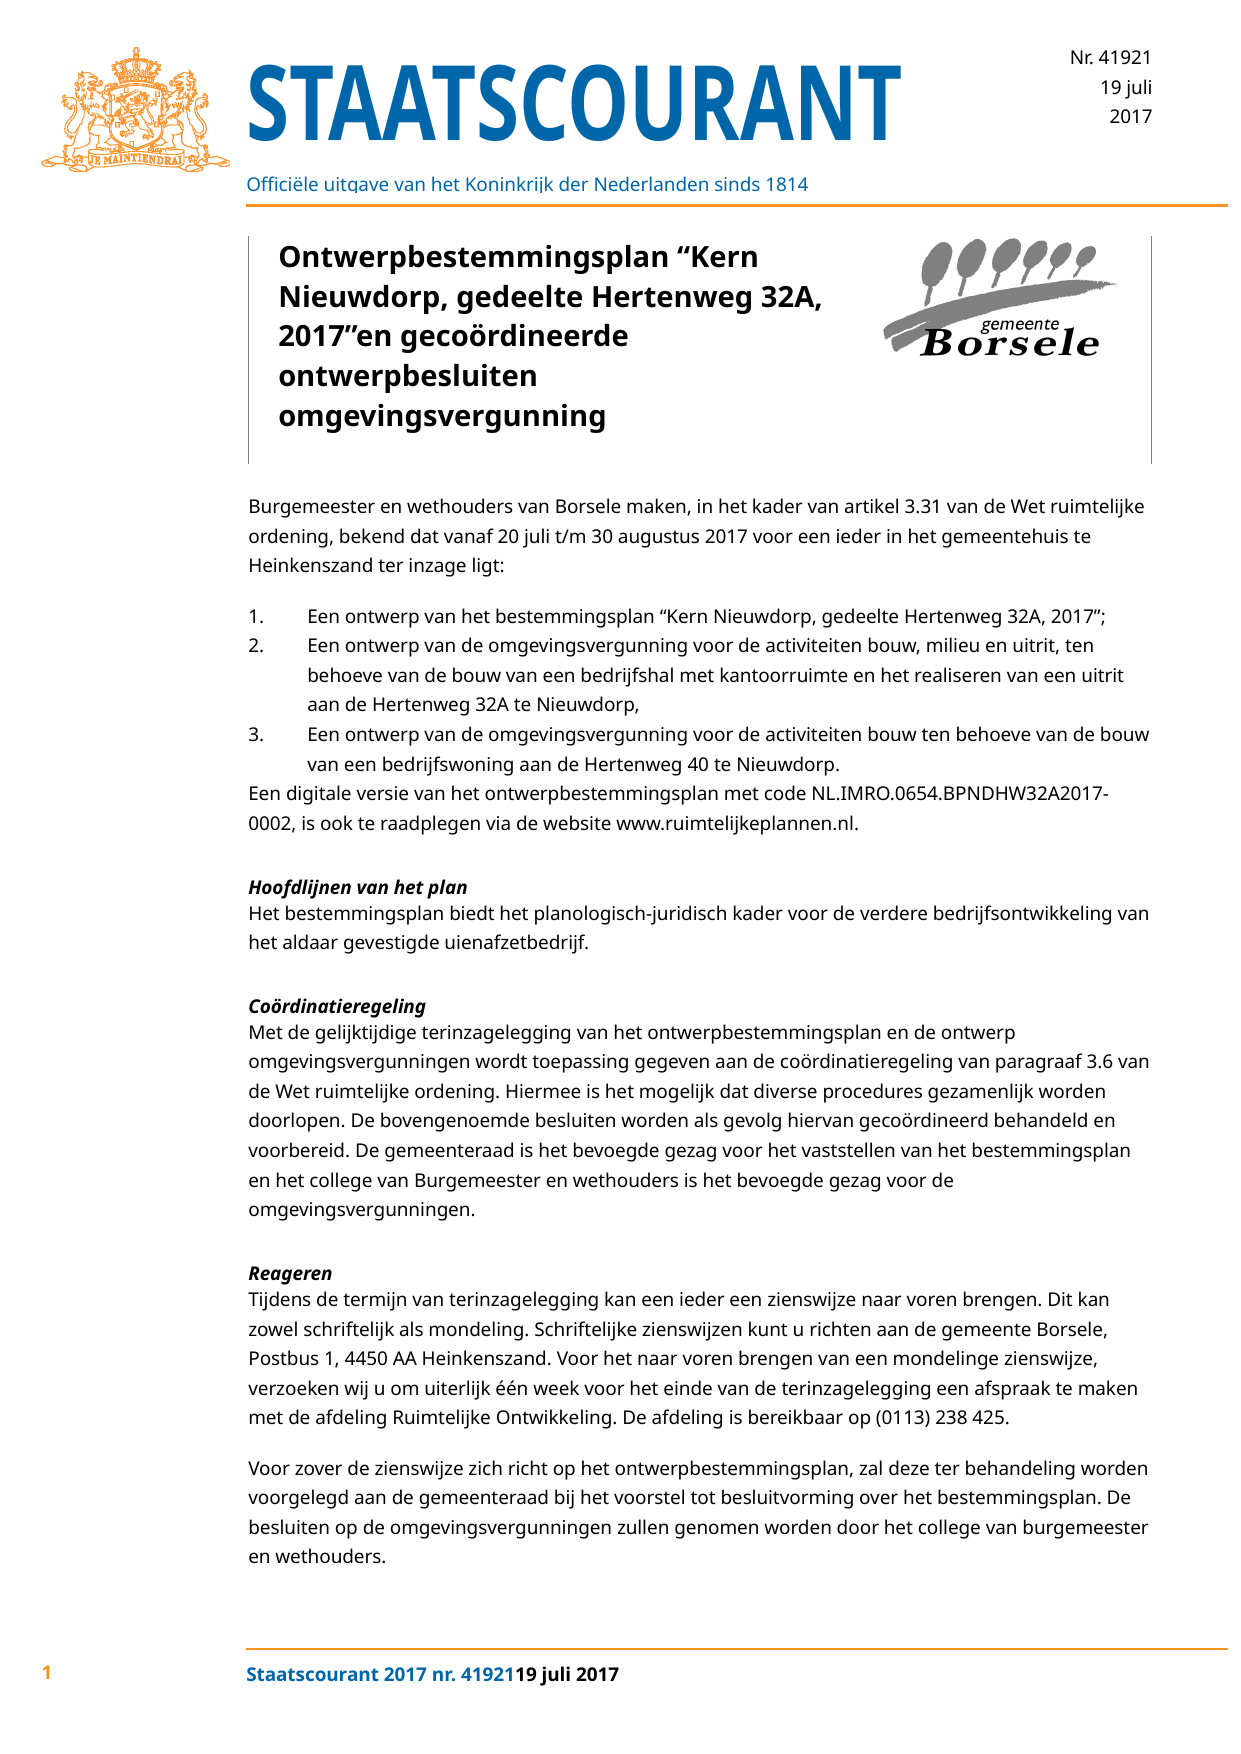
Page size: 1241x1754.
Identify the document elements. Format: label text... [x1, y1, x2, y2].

text Coördinatieregeling [248, 993, 1152, 1019]
text Het bestemmingsplan biedt het planologisch-juridisch kader voor de verdere bedrijfsontwikkeling van het aldaar gevestigde uienafzetbedrijf. [248, 900, 1152, 955]
text Een digitale versie van het ontwerpbestemmingsplan met code NL.IMRO.0654.BPNDHW32A2017-0002, is ook te raadplegen via de website www.ruimtelijkeplannen.nl. [248, 780, 1152, 836]
list Een ontwerp van het bestemmingsplan “Kern Nieuwdorp, gedeelte Hertenweg 32A, 2017”; [248, 603, 1152, 629]
list Een ontwerp van de omgevingsvergunning voor de activiteiten bouw, milieu en uitrit, ten behoeve van de bouw van een bedrijfshal met kantoorruimte en het realiseren van een uitrit aan de Hertenweg 32A te Nieuwdorp, [248, 632, 1152, 717]
picture [41, 47, 231, 172]
text Tijdens de termijn van terinzagelegging kan een ieder een zienswijze naar voren brengen. Dit kan zowel schriftelijk als mondeling. Schriftelijke zienswijzen kunt u richten aan de gemeente Borsele, Postbus 1, 4450 AA Heinkenszand. Voor het naar voren brengen van een mondelinge zienswijze, verzoeken wij u om uiterlijk één week voor het einde van de terinzagelegging een afspraak te maken met de afdeling Ruimtelijke Ontwikkeling. De afdeling is bereikbaar op (0113) 238 425. [248, 1286, 1152, 1430]
picture [882, 236, 1119, 358]
text Met de gelijktijdige terinzagelegging van het ontwerpbestemmingsplan en de ontwerp omgevingsvergunningen wordt toepassing gegeven aan de coördinatieregeling van paragraaf 3.6 van de Wet ruimtelijke ordening. Hiermee is het mogelijk dat diverse procedures gezamenlijk worden doorlopen. De bovengenoemde besluiten worden als gevolg hiervan gecoördineerd behandeld en voorbereid. De gemeenteraad is het bevoegde gezag voor het vaststellen van het bestemmingsplan en het college van Burgemeester en wethouders is het bevoegde gezag voor de omgevingsvergunningen. [248, 1019, 1152, 1222]
list Een ontwerp van de omgevingsvergunning voor de activiteiten bouw ten behoeve van de bouw van een bedrijfswoning aan de Hertenweg 40 te Nieuwdorp. [248, 721, 1152, 777]
text Hoofdlijnen van het plan [248, 874, 1152, 900]
text Voor zover de zienswijze zich richt op het ontwerpbestemmingsplan, zal deze ter behandeling worden voorgelegd aan de gemeenteraad bij het voorstel tot besluitvorming over het bestemmingsplan. De besluiten op de omgevingsvergunningen zullen genomen worden door het college van burgemeester en wethouders. [248, 1455, 1152, 1569]
table_header [850, 236, 1151, 464]
table_header Ontwerpbestemmingsplan “Kern Nieuwdorp, gedeelte Hertenweg 32A, 2017”en gecoördineerde ontwerpbesluiten omgevingsvergunning [249, 236, 850, 464]
text Reageren [248, 1260, 1152, 1286]
text Burgemeester en wethouders van Borsele maken, in het kader van artikel 3.31 van de Wet ruimtelijke ordening, bekend dat vanaf 20 juli t/m 30 augustus 2017 voor een ieder in het gemeentehuis te Heinkenszand ter inzage ligt: [248, 493, 1152, 578]
